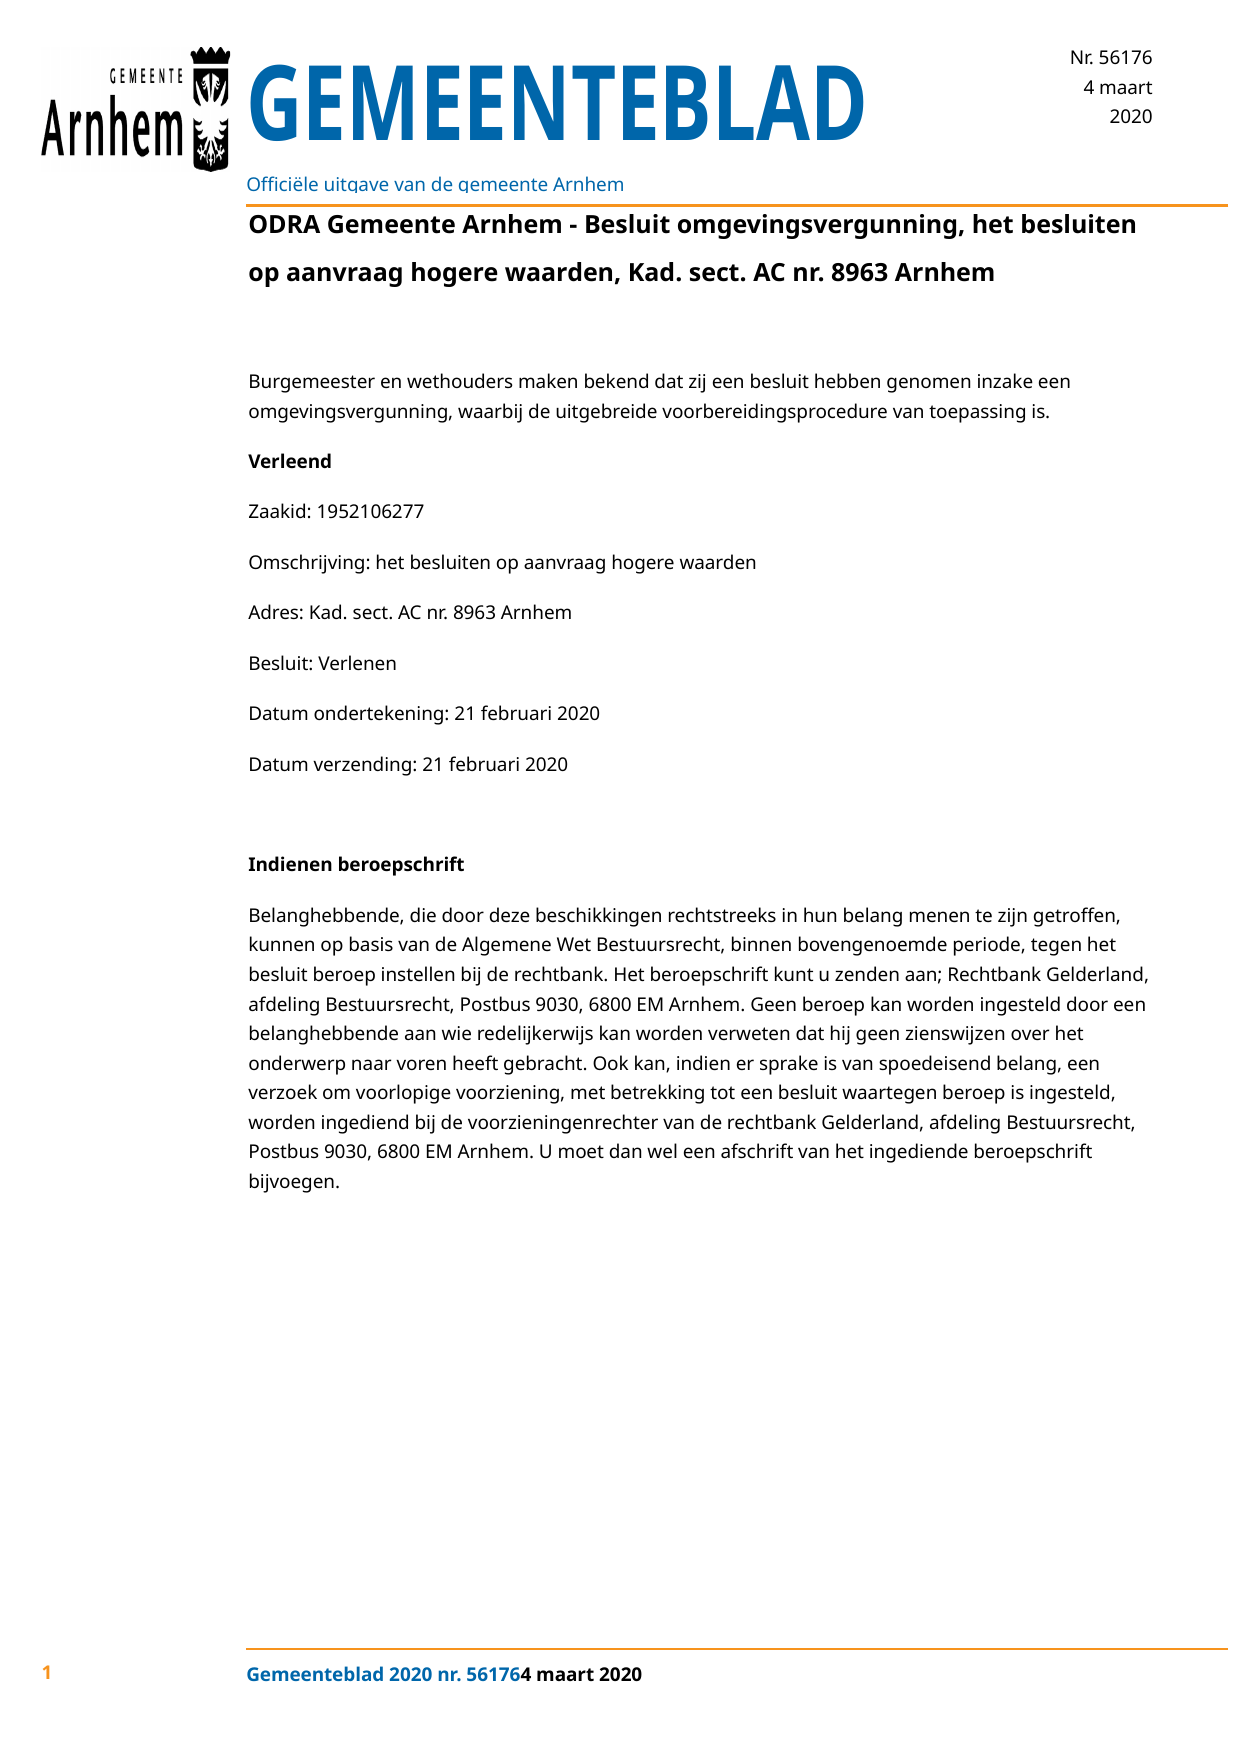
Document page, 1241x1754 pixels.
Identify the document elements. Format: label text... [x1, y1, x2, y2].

text Datum verzending: 21 februari 2020 [248, 751, 1152, 777]
text Belanghebbende, die door deze beschikkingen rechtstreeks in hun belang menen te zijn getroffen, kunnen op basis van de Algemene Wet Bestuursrecht, binnen bovengenoemde periode, tegen het besluit beroep instellen bij de rechtbank. Het beroepschrift kunt u zenden aan; Rechtbank Gelderland, afdeling Bestuursrecht, Postbus 9030, 6800 EM Arnhem. Geen beroep kan worden ingesteld door een belanghebbende aan wie redelijkerwijs kan worden verweten dat hij geen zienswijzen over het onderwerp naar voren heeft gebracht. Ook kan, indien er sprake is van spoedeisend belang, een verzoek om voorlopige voorziening, met betrekking tot een besluit waartegen beroep is ingesteld, worden ingediend bij de voorzieningenrechter van de rechtbank Gelderland, afdeling Bestuursrecht, Postbus 9030, 6800 EM Arnhem. U moet dan wel een afschrift van het ingediende beroepschrift bijvoegen. [248, 902, 1152, 1194]
text Adres: Kad. sect. AC nr. 8963 Arnhem [248, 599, 1152, 625]
text Indienen beroepschrift [248, 852, 1152, 877]
text Zaakid: 1952106277 [248, 499, 1152, 524]
text Datum ondertekening: 21 februari 2020 [248, 700, 1152, 726]
text Omschrijving: het besluiten op aanvraag hogere waarden [248, 549, 1152, 575]
text Burgemeester en wethouders maken bekend dat zij een besluit hebben genomen inzake een omgevingsvergunning, waarbij de uitgebreide voorbereidingsprocedure van toepassing is. [248, 368, 1152, 424]
text Besluit: Verlenen [248, 650, 1152, 676]
picture [41, 47, 231, 172]
text Verleend [248, 448, 1152, 474]
text ODRA Gemeente Arnhem - Besluit omgevingsvergunning, het besluiten op aanvraag hogere waarden, Kad. sect. AC nr. 8963 Arnhem [248, 207, 1152, 288]
